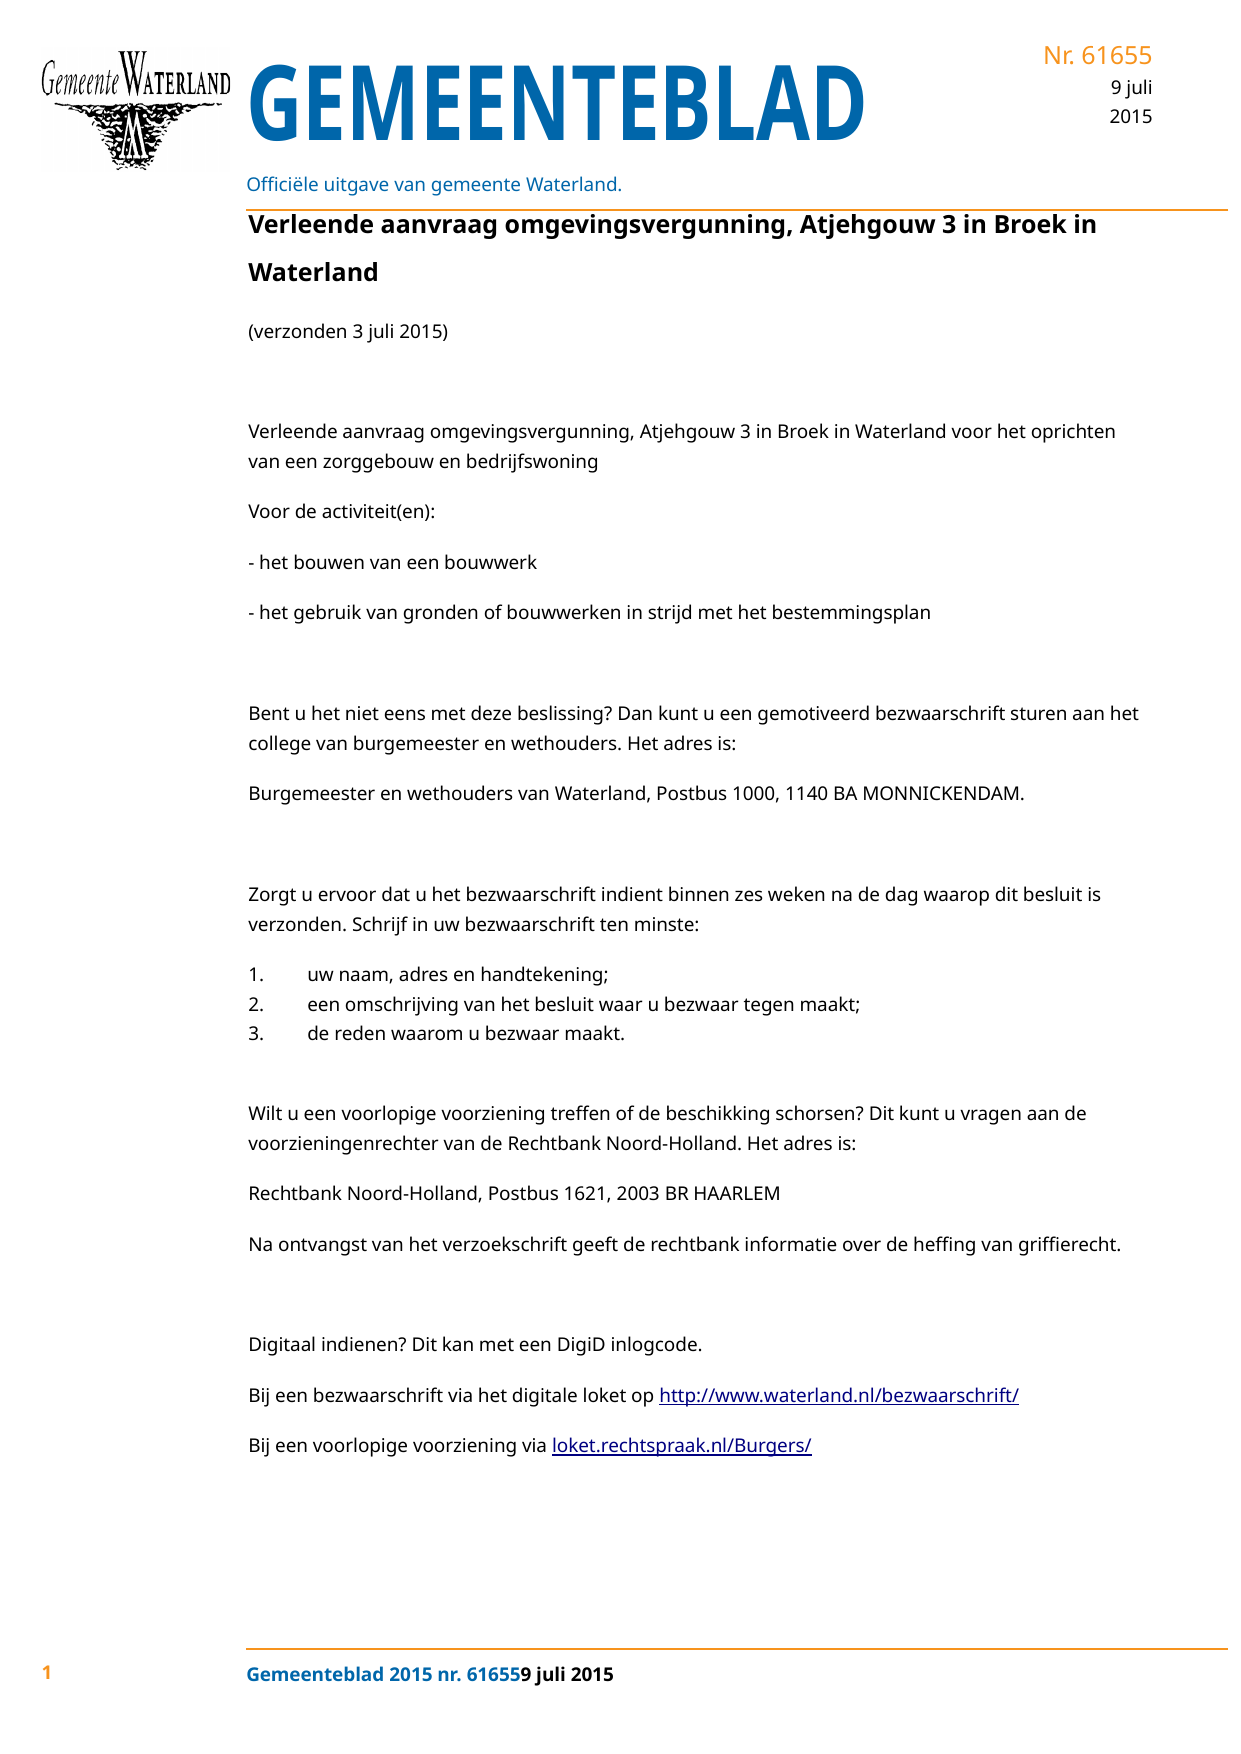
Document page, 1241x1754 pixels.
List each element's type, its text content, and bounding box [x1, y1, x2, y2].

text Digitaal indienen? Dit kan met een DigiD inlogcode. [248, 1332, 1152, 1357]
text Bent u het niet eens met deze beslissing? Dan kunt u een gemotiveerd bezwaarschrift sturen aan het college van burgemeester en wethouders. Het adres is: [248, 700, 1152, 756]
list een omschrijving van het besluit waar u bezwaar tegen maakt; [248, 991, 1152, 1017]
text Zorgt u ervoor dat u het bezwaarschrift indient binnen zes weken na de dag waarop dit besluit is verzonden. Schrijf in uw bezwaarschrift ten minste: [248, 881, 1152, 937]
picture [41, 47, 231, 172]
text Na ontvangst van het verzoekschrift geeft de rechtbank informatie over de heffing van griffierecht. [248, 1231, 1152, 1257]
text Bij een bezwaarschrift via het digitale loket op http://www.waterland.nl/bezwaarschrift/ [248, 1382, 1152, 1408]
text - het gebruik van gronden of bouwwerken in strijd met het bestemmingsplan [248, 599, 1152, 625]
text Burgemeester en wethouders van Waterland, Postbus 1000, 1140 BA MONNICKENDAM. [248, 780, 1152, 806]
text Bij een voorlopige voorziening via loket.rechtspraak.nl/Burgers/ [248, 1432, 1152, 1458]
text Voor de activiteit(en): [248, 499, 1152, 524]
text Wilt u een voorlopige voorziening treffen of de beschikking schorsen? Dit kunt u vragen aan de voorzieningenrechter van de Rechtbank Noord-Holland. Het adres is: [248, 1100, 1152, 1156]
text (verzonden 3 juli 2015) [248, 318, 1152, 344]
text Rechtbank Noord-Holland, Postbus 1621, 2003 BR HAARLEM [248, 1180, 1152, 1206]
text Verleende aanvraag omgevingsvergunning, Atjehgouw 3 in Broek in Waterland [248, 211, 1152, 288]
text - het bouwen van een bouwwerk [248, 549, 1152, 575]
list de reden waarom u bezwaar maakt. [248, 1020, 1152, 1046]
text Verleende aanvraag omgevingsvergunning, Atjehgouw 3 in Broek in Waterland voor het oprichten van een zorggebouw en bedrijfswoning [248, 419, 1152, 474]
list uw naam, adres en handtekening; [248, 961, 1152, 987]
